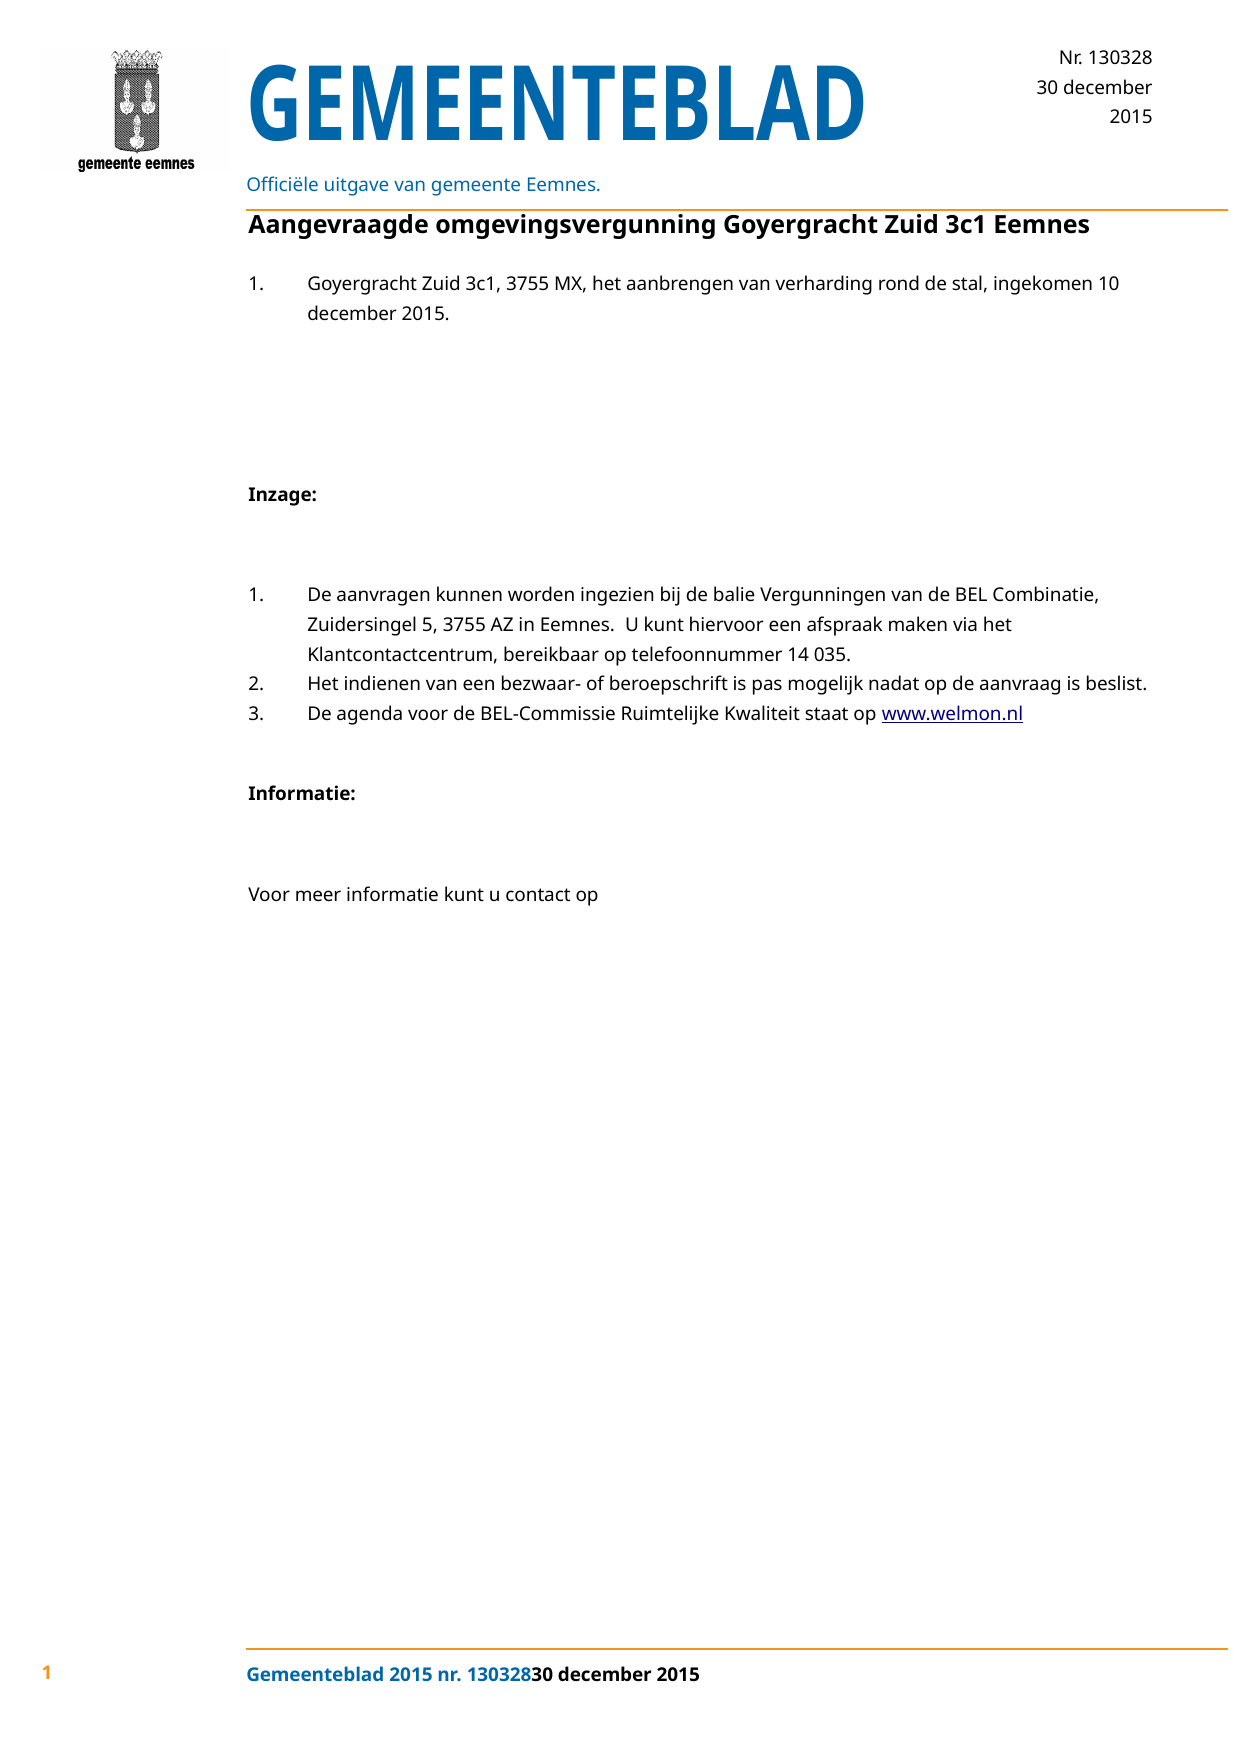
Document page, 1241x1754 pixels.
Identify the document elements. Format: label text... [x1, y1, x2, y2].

list De agenda voor de BEL-Commissie Ruimtelijke Kwaliteit staat op www.welmon.nl [248, 700, 1152, 726]
picture [41, 47, 231, 172]
text Voor meer informatie kunt u contact op [248, 881, 1152, 906]
text Inzage: [248, 481, 1152, 506]
text Informatie: [248, 780, 1152, 806]
text Aangevraagde omgevingsvergunning Goyergracht Zuid 3c1 Eemnes [248, 211, 1152, 241]
list Goyergracht Zuid 3c1, 3755 MX, het aanbrengen van verharding rond de stal, ingekomen 10 december 2015. [248, 270, 1152, 326]
list Het indienen van een bezwaar- of beroepschrift is pas mogelijk nadat op de aanvraag is beslist. [248, 670, 1152, 696]
list De aanvragen kunnen worden ingezien bij de balie Vergunningen van de BEL Combinatie, Zuidersingel 5, 3755 AZ in Eemnes. U kunt hiervoor een afspraak maken via het Klantcontactcentrum, bereikbaar op telefoonnummer 14 035. [248, 582, 1152, 666]
